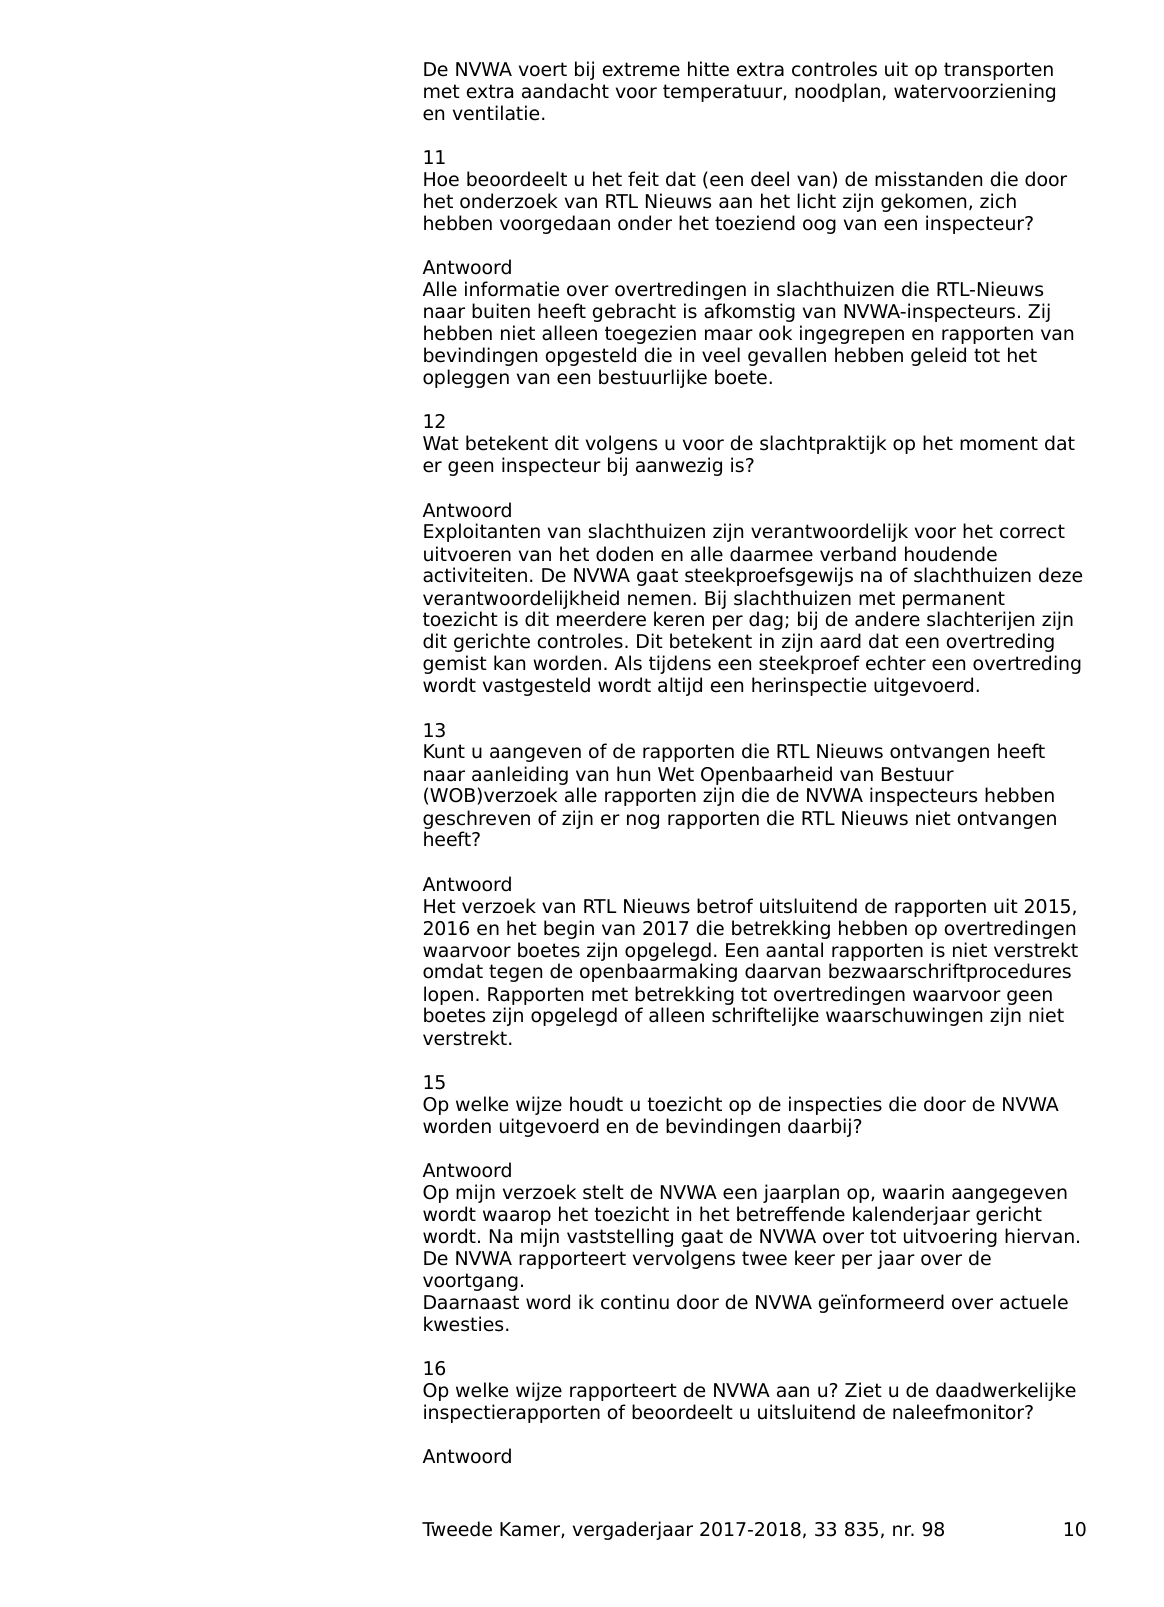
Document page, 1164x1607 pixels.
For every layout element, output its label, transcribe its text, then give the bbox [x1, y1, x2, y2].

text 15 [422, 1072, 1087, 1093]
text Antwoord [422, 257, 1087, 279]
text Alle informatie over overtredingen in slachthuizen die RTL-Nieuws naar buiten heeft gebracht is afkomstig van NVWA-inspecteurs. Zij hebben niet alleen toegezien maar ook ingegrepen en rapporten van bevindingen opgesteld die in veel gevallen hebben geleid tot het opleggen van een bestuurlijke boete. [422, 279, 1087, 389]
text Antwoord [422, 1446, 1087, 1468]
text Exploitanten van slachthuizen zijn verantwoordelijk voor het correct uitvoeren van het doden en alle daarmee verband houdende activiteiten. De NVWA gaat steekproefsgewijs na of slachthuizen deze verantwoordelijkheid nemen. Bij slachthuizen met permanent toezicht is dit meerdere keren per dag; bij de andere slachterijen zijn dit gerichte controles. Dit betekent in zijn aard dat een overtreding gemist kan worden. Als tijdens een steekproef echter een overtreding wordt vastgesteld wordt altijd een herinspectie uitgevoerd. [422, 521, 1087, 697]
text Op welke wijze rapporteert de NVWA aan u? Ziet u de daadwerkelijke inspectierapporten of beoordeelt u uitsluitend de naleefmonitor? [422, 1380, 1087, 1424]
text Kunt u aangeven of de rapporten die RTL Nieuws ontvangen heeft naar aanleiding van hun Wet Openbaarheid van Bestuur (WOB)verzoek alle rapporten zijn die de NVWA inspecteurs hebben geschreven of zijn er nog rapporten die RTL Nieuws niet ontvangen heeft? [422, 741, 1087, 851]
text Hoe beoordeelt u het feit dat (een deel van) de misstanden die door het onderzoek van RTL Nieuws aan het licht zijn gekomen, zich hebben voorgedaan onder het toeziend oog van een inspecteur? [422, 169, 1087, 235]
text 13 [422, 719, 1087, 741]
text 11 [422, 147, 1087, 169]
text 12 [422, 411, 1087, 433]
text Antwoord [422, 499, 1087, 521]
text De NVWA voert bij extreme hitte extra controles uit op transporten met extra aandacht voor temperatuur, noodplan, watervoorziening en ventilatie. [422, 59, 1087, 125]
text Daarnaast word ik continu door de NVWA geïnformeerd over actuele kwesties. [422, 1292, 1087, 1336]
text 16 [422, 1358, 1087, 1380]
text Het verzoek van RTL Nieuws betrof uitsluitend de rapporten uit 2015, 2016 en het begin van 2017 die betrekking hebben op overtredingen waarvoor boetes zijn opgelegd. Een aantal rapporten is niet verstrekt omdat tegen de openbaarmaking daarvan bezwaarschriftprocedures lopen. Rapporten met betrekking tot overtredingen waarvoor geen boetes zijn opgelegd of alleen schriftelijke waarschuwingen zijn niet verstrekt. [422, 896, 1087, 1049]
text Antwoord [422, 1160, 1087, 1182]
text Wat betekent dit volgens u voor de slachtpraktijk op het moment dat er geen inspecteur bij aanwezig is? [422, 433, 1087, 477]
text Antwoord [422, 873, 1087, 896]
text Op mijn verzoek stelt de NVWA een jaarplan op, waarin aangegeven wordt waarop het toezicht in het betreffende kalenderjaar gericht wordt. Na mijn vaststelling gaat de NVWA over tot uitvoering hiervan. De NVWA rapporteert vervolgens twee keer per jaar over de voortgang. [422, 1182, 1087, 1292]
text Op welke wijze houdt u toezicht op de inspecties die door de NVWA worden uitgevoerd en de bevindingen daarbij? [422, 1093, 1087, 1137]
